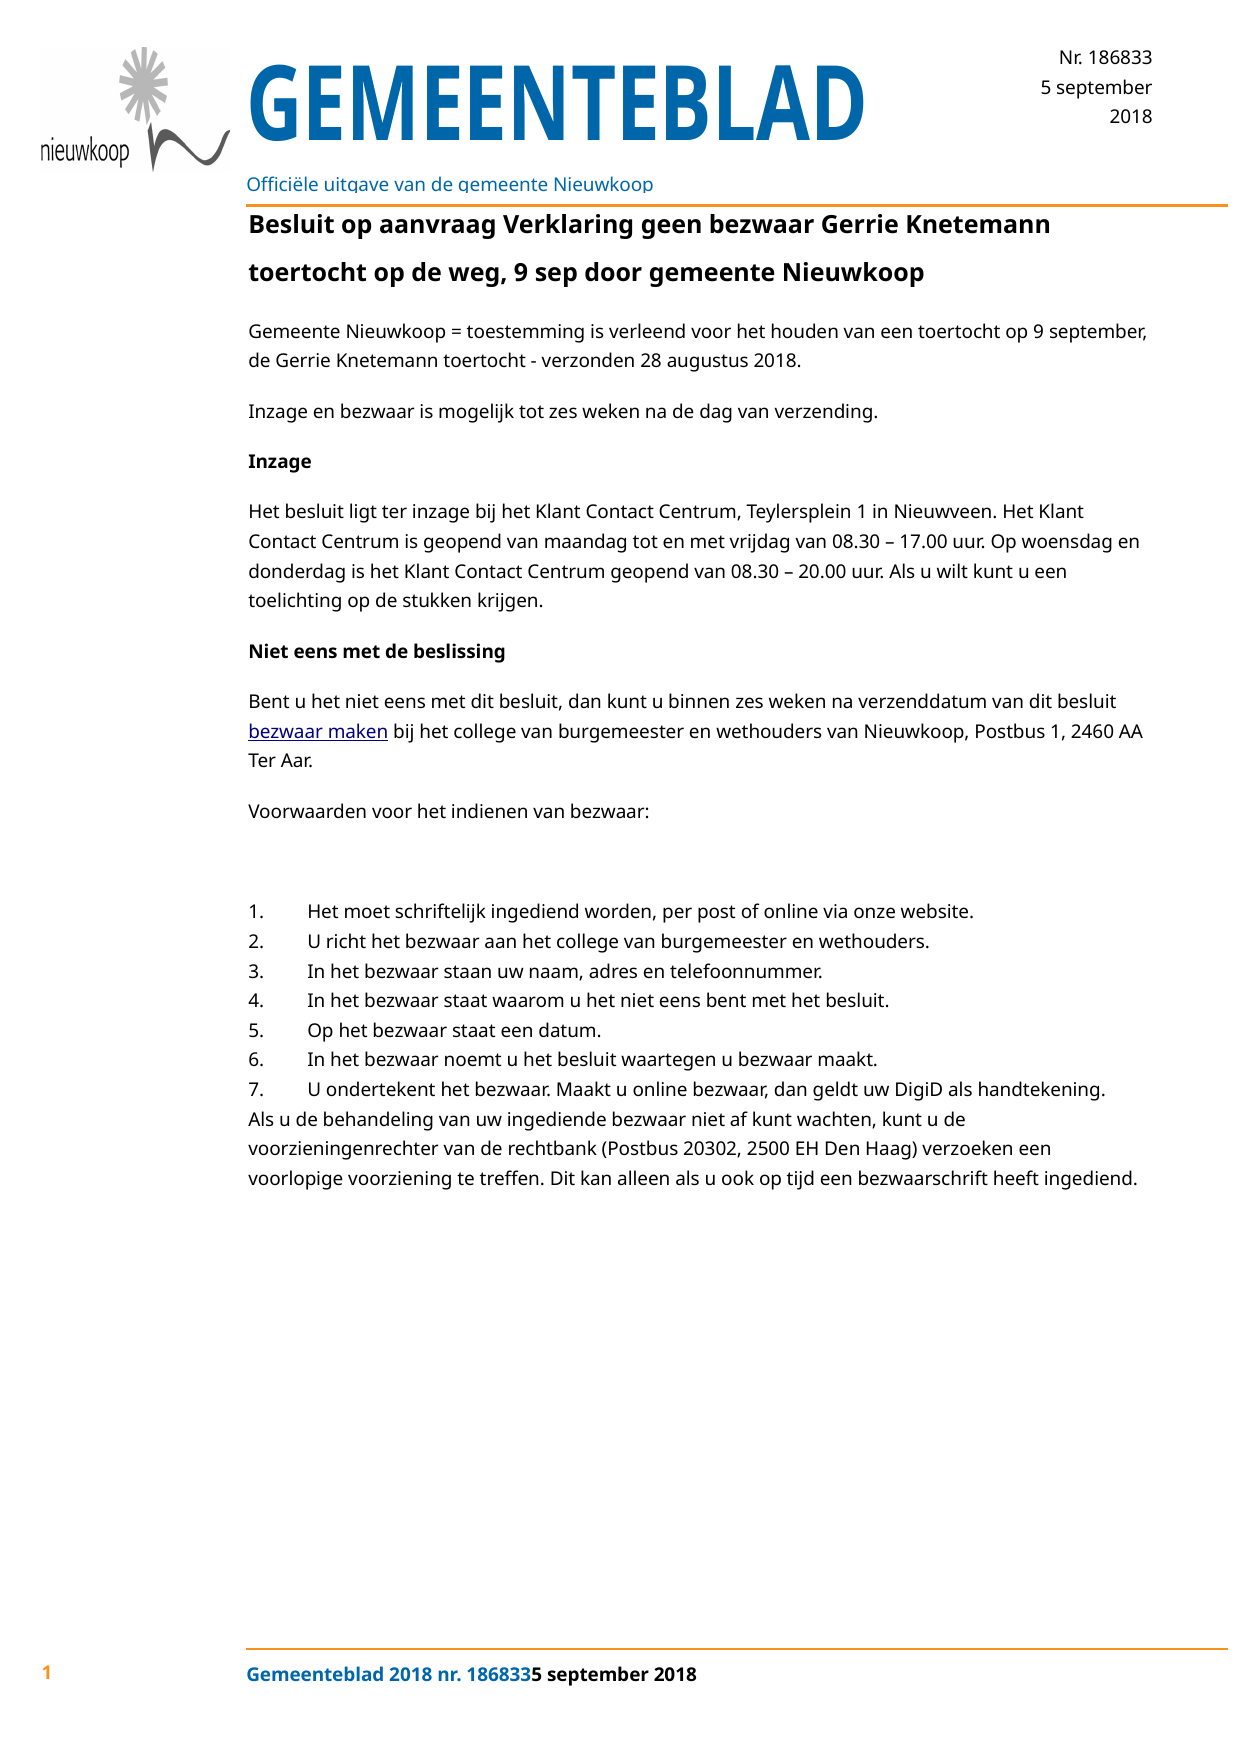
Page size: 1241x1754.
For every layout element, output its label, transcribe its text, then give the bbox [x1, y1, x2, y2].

text Gemeente Nieuwkoop = toestemming is verleend voor het houden van een toertocht op 9 september, de Gerrie Knetemann toertocht - verzonden 28 augustus 2018. [248, 318, 1152, 373]
list U richt het bezwaar aan het college van burgemeester en wethouders. [248, 928, 1152, 954]
list In het bezwaar staat waarom u het niet eens bent met het besluit. [248, 987, 1152, 1013]
text Niet eens met de beslissing [248, 638, 1152, 664]
text Het besluit ligt ter inzage bij het Klant Contact Centrum, Teylersplein 1 in Nieuwveen. Het Klant Contact Centrum is geopend van maandag tot en met vrijdag van 08.30 – 17.00 uur. Op woensdag en donderdag is het Klant Contact Centrum geopend van 08.30 – 20.00 uur. Als u wilt kunt u een toelichting op de stukken krijgen. [248, 499, 1152, 613]
text Bent u het niet eens met dit besluit, dan kunt u binnen zes weken na verzenddatum van dit besluit bezwaar maken bij het college van burgemeester en wethouders van Nieuwkoop, Postbus 1, 2460 AA Ter Aar. [248, 688, 1152, 773]
list Op het bezwaar staat een datum. [248, 1017, 1152, 1043]
text Besluit op aanvraag Verklaring geen bezwaar Gerrie Knetemann toertocht op de weg, 9 sep door gemeente Nieuwkoop [248, 207, 1152, 288]
picture [41, 47, 231, 172]
text Inzage en bezwaar is mogelijk tot zes weken na de dag van verzending. [248, 398, 1152, 424]
text Als u de behandeling van uw ingediende bezwaar niet af kunt wachten, kunt u de voorzieningenrechter van de rechtbank (Postbus 20302, 2500 EH Den Haag) verzoeken een voorlopige voorziening te treffen. Dit kan alleen als u ook op tijd een bezwaarschrift heeft ingediend. [248, 1106, 1152, 1191]
text Voorwaarden voor het indienen van bezwaar: [248, 798, 1152, 824]
list U ondertekent het bezwaar. Maakt u online bezwaar, dan geldt uw DigiD als handtekening. [248, 1076, 1152, 1102]
list In het bezwaar staan uw naam, adres en telefoonnummer. [248, 958, 1152, 984]
list In het bezwaar noemt u het besluit waartegen u bezwaar maakt. [248, 1047, 1152, 1072]
text Inzage [248, 448, 1152, 474]
list Het moet schriftelijk ingediend worden, per post of online via onze website. [248, 899, 1152, 924]
